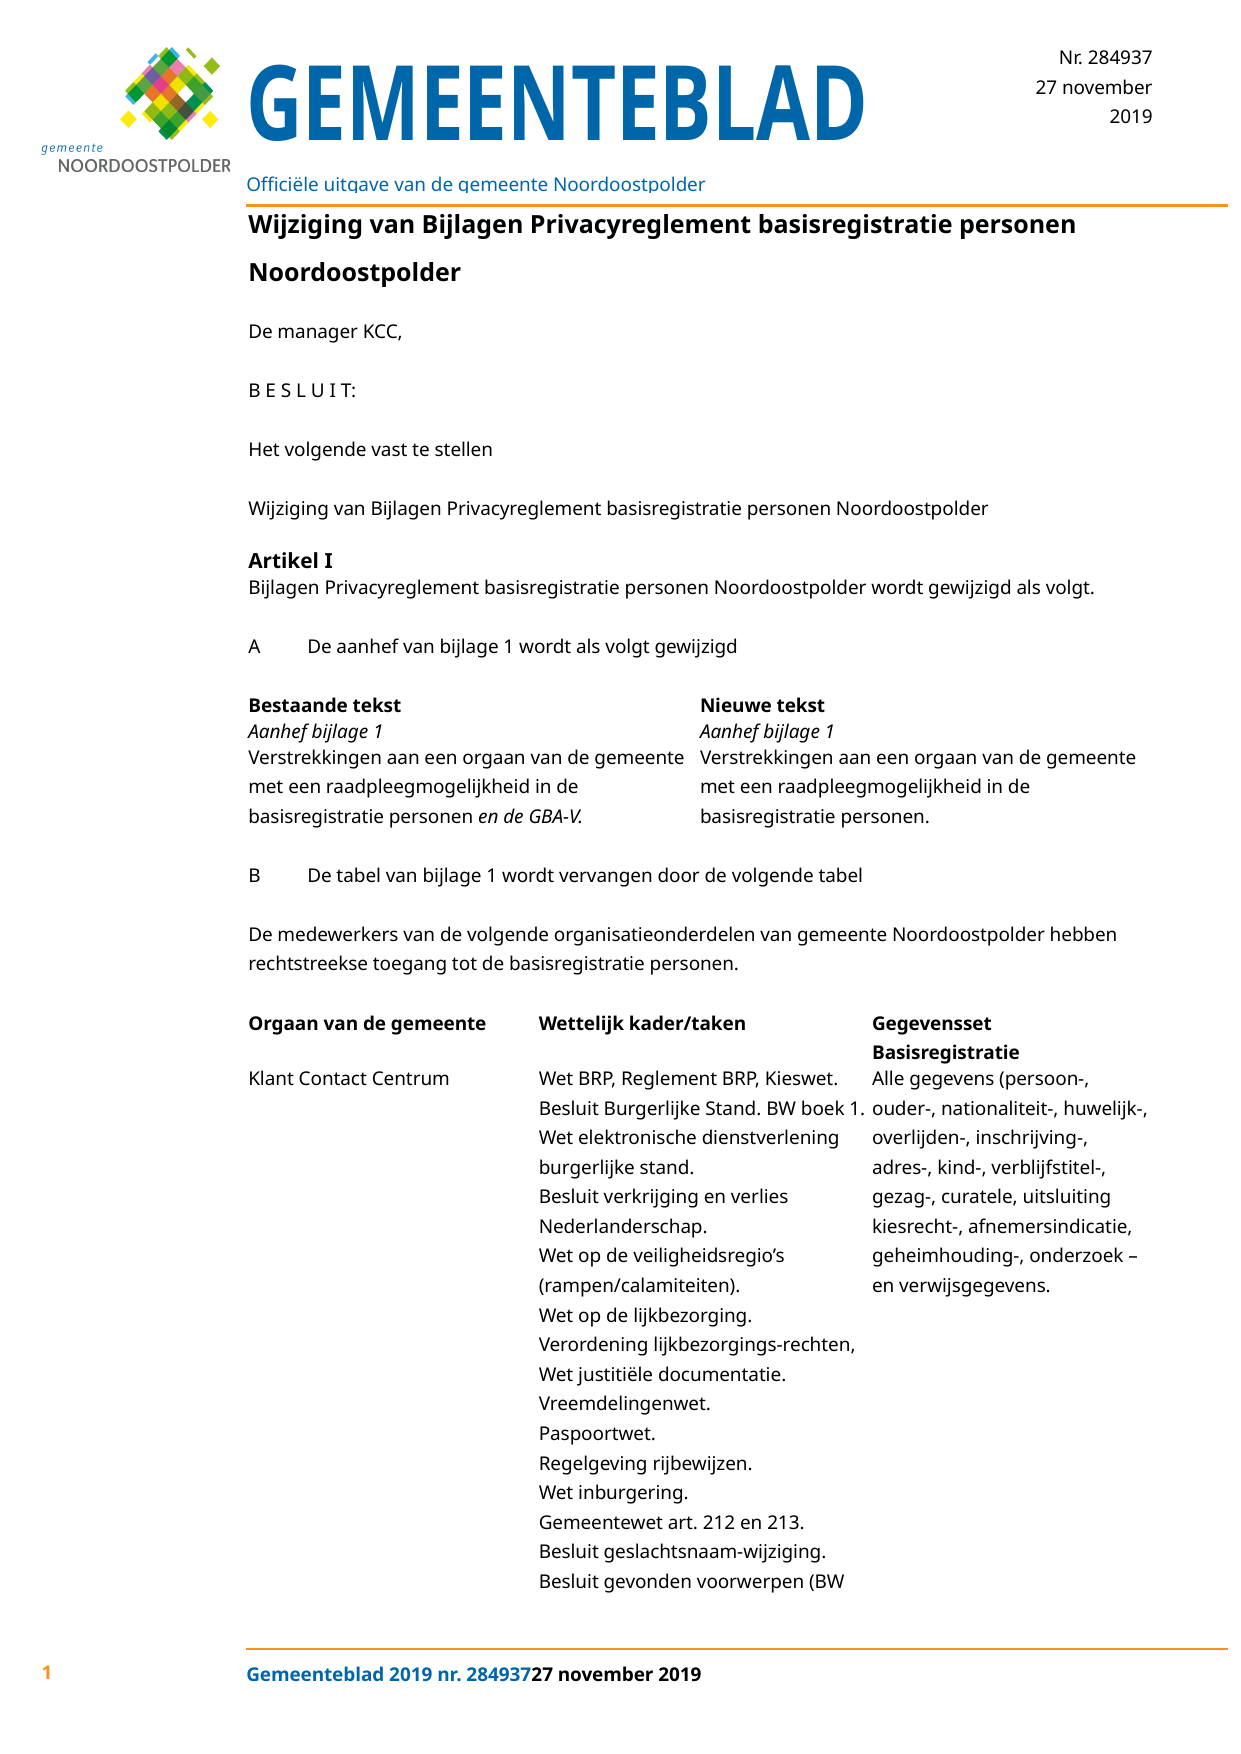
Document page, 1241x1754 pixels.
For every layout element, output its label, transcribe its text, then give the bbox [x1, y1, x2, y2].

text Artikel I [248, 546, 1152, 574]
table_cell Alle gegevens (persoon-, ouder-, nationaliteit-, huwelijk-, overlijden-, inschrijving-, adres-, kind-, verblijfstitel-, gezag-, curatele, uitsluiting kiesrecht-, afnemersindicatie, geheimhouding-, onderzoek – en verwijsgegevens. [872, 1065, 1152, 1594]
table_header Wettelijk kader/taken [539, 1010, 872, 1065]
table_header Nieuwe tekst [700, 693, 1152, 718]
text Wijziging van Bijlagen Privacyreglement basisregistratie personen Noordoostpolder [248, 207, 1152, 288]
table_cell Klant Contact Centrum [248, 1065, 538, 1594]
text Het volgende vast te stellen [248, 436, 1152, 462]
picture [41, 47, 231, 172]
text B E S L U I T: [248, 377, 1152, 403]
text De manager KCC, [248, 318, 1152, 344]
table_header Gegevensset Basisregistratie [872, 1010, 1152, 1065]
text Bijlagen Privacyreglement basisregistratie personen Noordoostpolder wordt gewijzigd als volgt. [248, 574, 1152, 600]
table_cell Aanhef bijlage 1 [700, 719, 1152, 744]
table_cell Aanhef bijlage 1 [248, 719, 700, 744]
list De tabel van bijlage 1 wordt vervangen door de volgende tabel [248, 862, 1152, 888]
table_cell Verstrekkingen aan een orgaan van de gemeente met een raadpleegmogelijkheid in de basisregistratie personen. [700, 744, 1152, 829]
table_header Orgaan van de gemeente [248, 1010, 538, 1065]
list De aanhef van bijlage 1 wordt als volgt gewijzigd [248, 633, 1152, 659]
table_cell Wet BRP, Reglement BRP, Kieswet. Besluit Burgerlijke Stand. BW boek 1. Wet elektronische dienstverlening burgerlijke stand. Besluit verkrijging en verlies Nederlanderschap. Wet op de veiligheidsregio’s (rampen/calamiteiten). Wet op de lijkbezorging. Verordening lijkbezorgings-rechten, Wet justitiële documentatie. Vreemdelingenwet. Paspoortwet. Regelgeving rijbewijzen. Wet inburgering. Gemeentewet art. 212 en 213. Besluit geslachtsnaam-wijziging. Besluit gevonden voorwerpen (BW [539, 1065, 872, 1594]
text Wijziging van Bijlagen Privacyreglement basisregistratie personen Noordoostpolder [248, 495, 1152, 521]
text De medewerkers van de volgende organisatieonderdelen van gemeente Noordoostpolder hebben rechtstreekse toegang tot de basisregistratie personen. [248, 921, 1152, 976]
table_header Bestaande tekst [248, 693, 700, 718]
table_cell Verstrekkingen aan een orgaan van de gemeente met een raadpleegmogelijkheid in de basisregistratie personen en de GBA-V. [248, 744, 700, 829]
